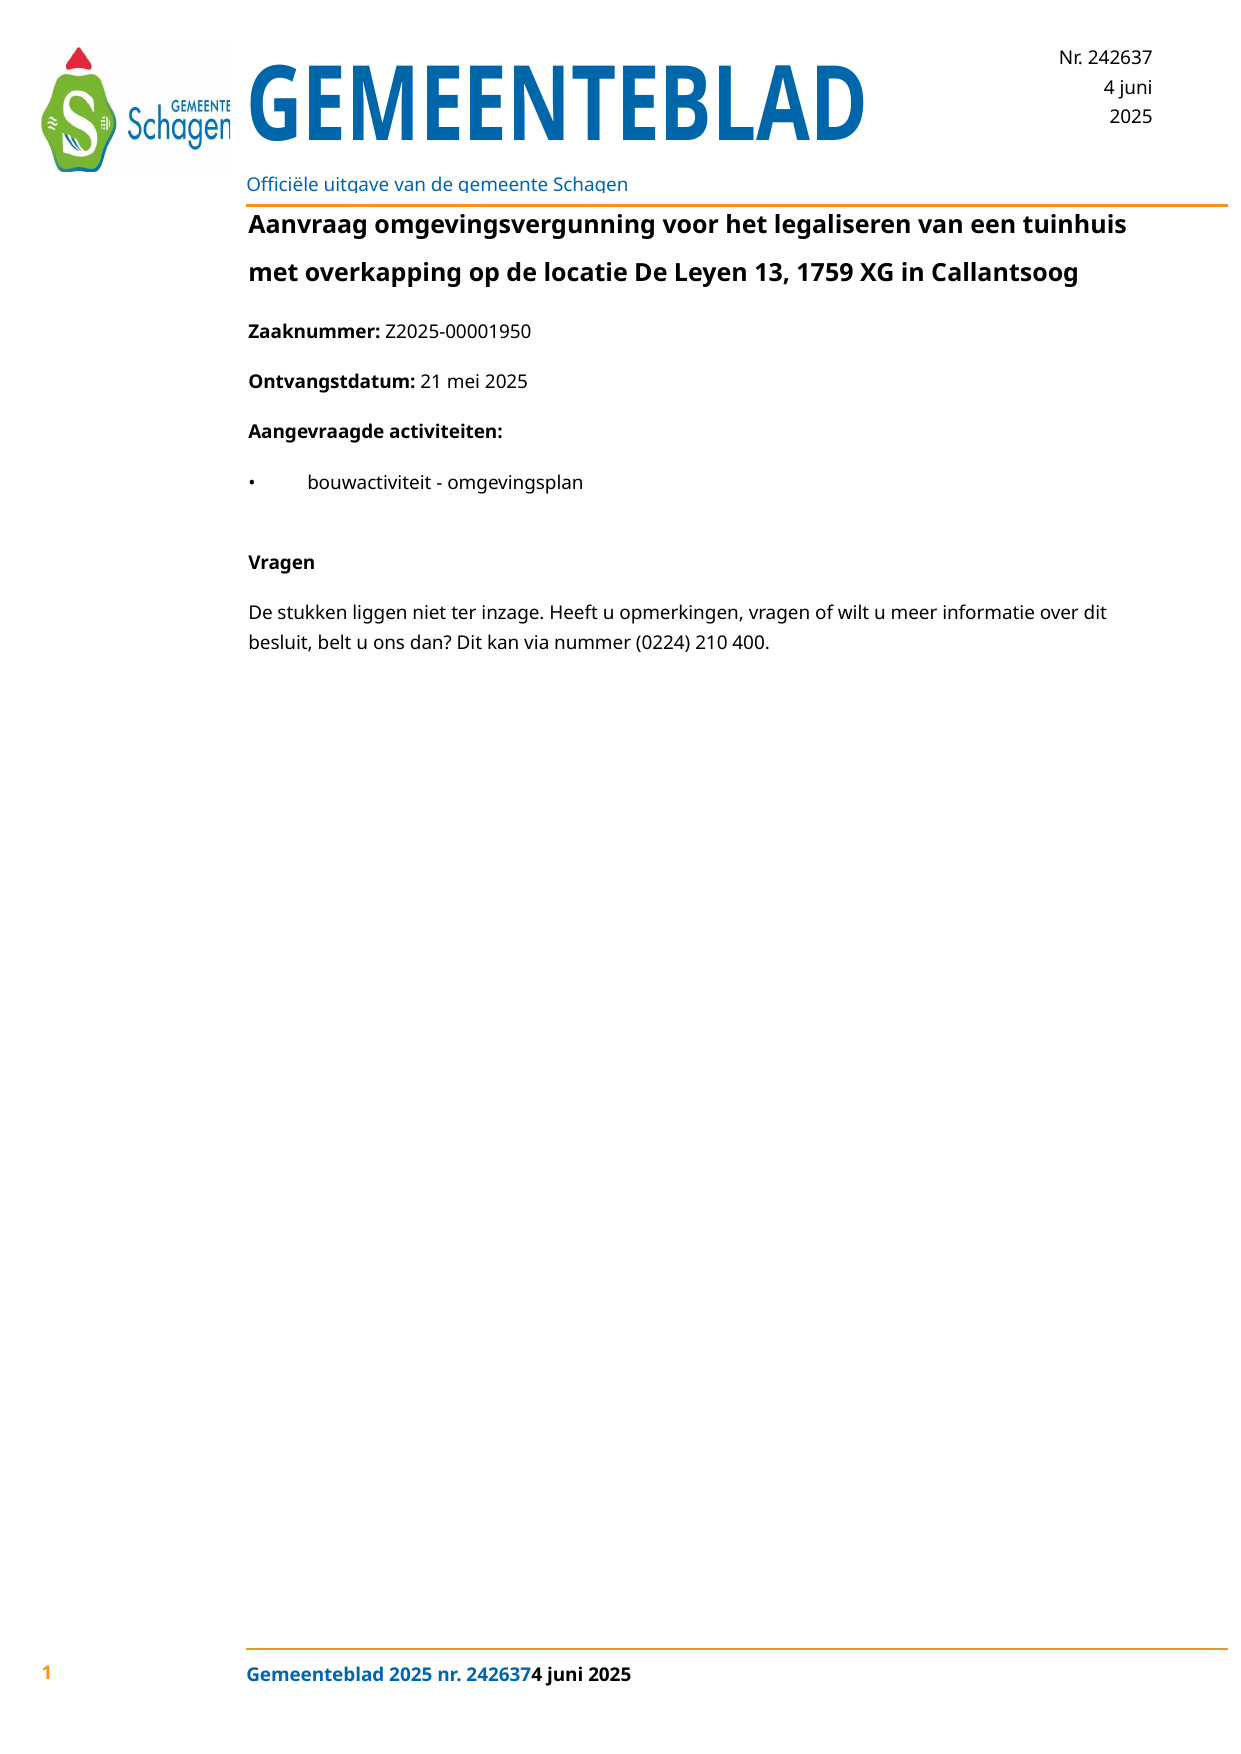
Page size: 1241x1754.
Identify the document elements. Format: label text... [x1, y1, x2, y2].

text Aanvraag omgevingsvergunning voor het legaliseren van een tuinhuis met overkapping op de locatie De Leyen 13, 1759 XG in Callantsoog [248, 207, 1152, 288]
list bouwactiviteit - omgevingsplan [248, 469, 1152, 495]
text Zaaknummer: Z2025-00001950 [248, 318, 1152, 344]
text Vragen [248, 549, 1152, 575]
text Ontvangstdatum: 21 mei 2025 [248, 368, 1152, 394]
picture [41, 47, 231, 172]
text Aangevraagde activiteiten: [248, 419, 1152, 444]
text De stukken liggen niet ter inzage. Heeft u opmerkingen, vragen of wilt u meer informatie over dit besluit, belt u ons dan? Dit kan via nummer (0224) 210 400. [248, 599, 1152, 655]
